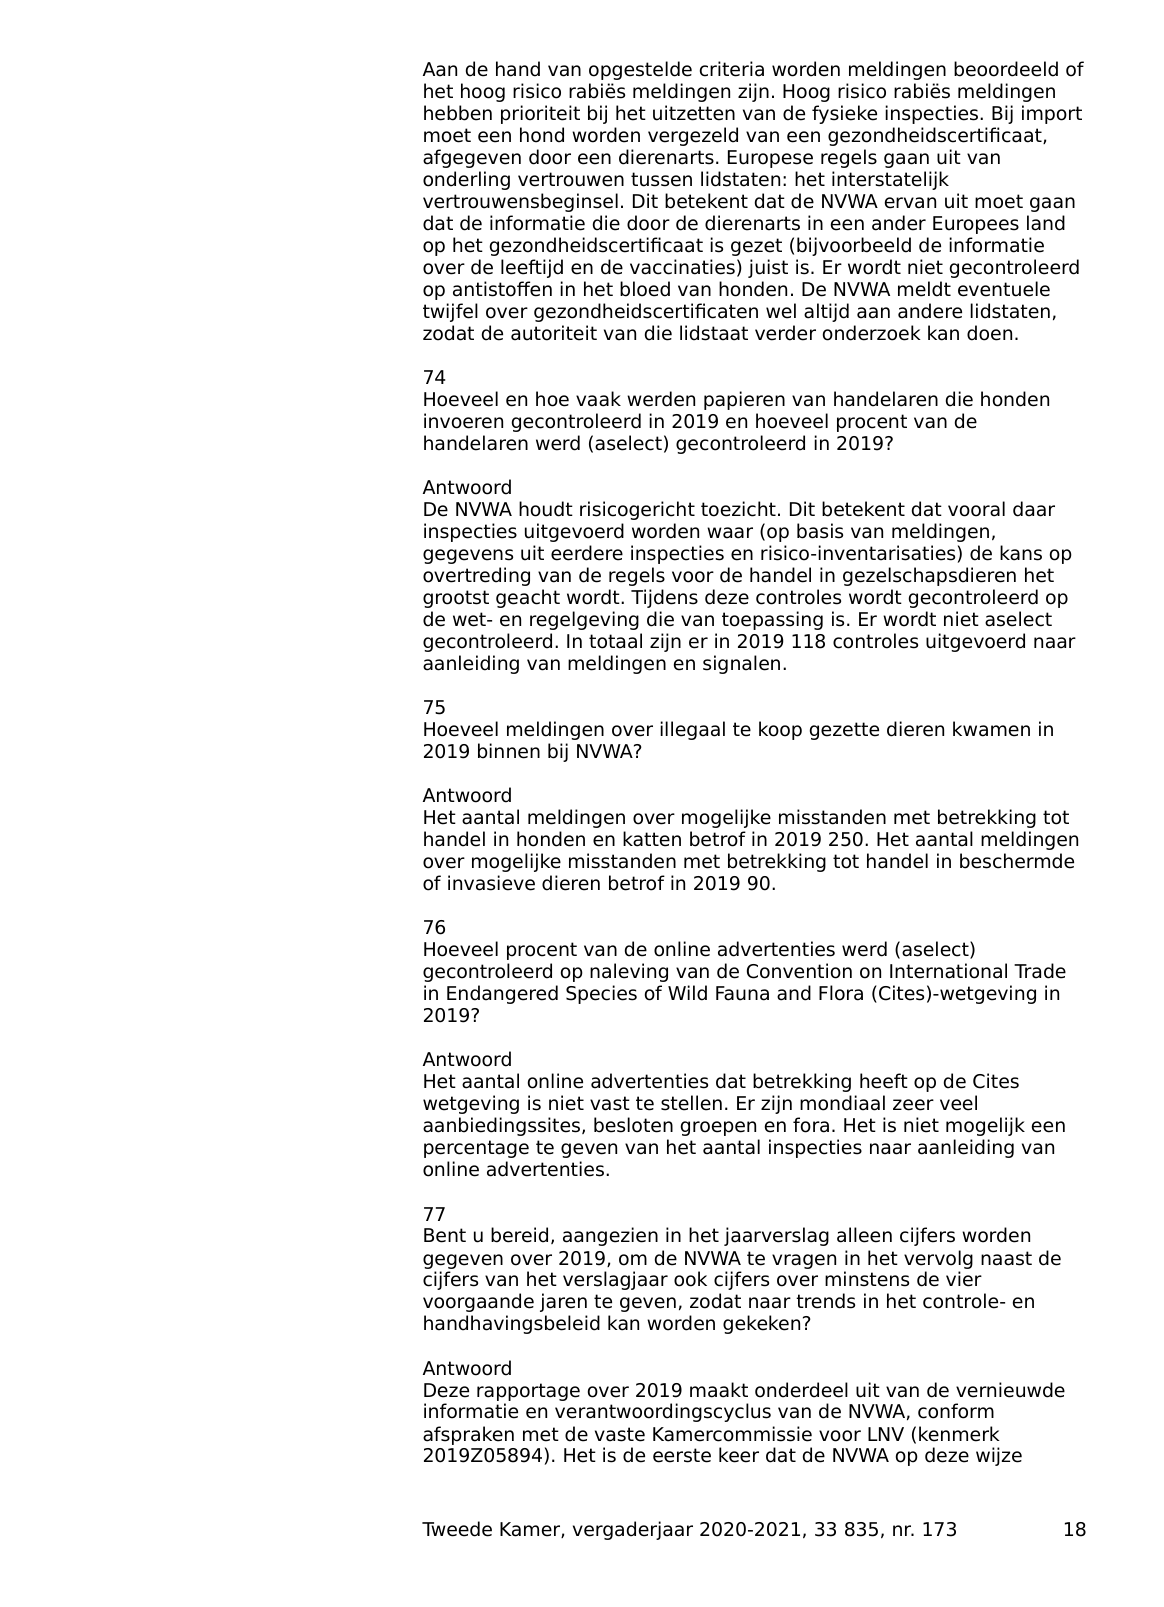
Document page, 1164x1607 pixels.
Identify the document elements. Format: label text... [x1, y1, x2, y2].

text Hoeveel meldingen over illegaal te koop gezette dieren kwamen in 2019 binnen bij NVWA? [422, 719, 1087, 763]
text Het aantal online advertenties dat betrekking heeft op de Cites wetgeving is niet vast te stellen. Er zijn mondiaal zeer veel aanbiedingssites, besloten groepen en fora. Het is niet mogelijk een percentage te geven van het aantal inspecties naar aanleiding van online advertenties. [422, 1071, 1087, 1181]
text Hoeveel procent van de online advertenties werd (aselect) gecontroleerd op naleving van de Convention on International Trade in Endangered Species of Wild Fauna and Flora (Cites)-wetgeving in 2019? [422, 939, 1087, 1027]
text Aan de hand van opgestelde criteria worden meldingen beoordeeld of het hoog risico rabiës meldingen zijn. Hoog risico rabiës meldingen hebben prioriteit bij het uitzetten van de fysieke inspecties. Bij import moet een hond worden vergezeld van een gezondheidscertificaat, afgegeven door een dierenarts. Europese regels gaan uit van onderling vertrouwen tussen lidstaten: het interstatelijk vertrouwensbeginsel. Dit betekent dat de NVWA ervan uit moet gaan dat de informatie die door de dierenarts in een ander Europees land op het gezondheidscertificaat is gezet (bijvoorbeeld de informatie over de leeftijd en de vaccinaties) juist is. Er wordt niet gecontroleerd op antistoffen in het bloed van honden. De NVWA meldt eventuele twijfel over gezondheidscertificaten wel altijd aan andere lidstaten, zodat de autoriteit van die lidstaat verder onderzoek kan doen. [422, 59, 1087, 345]
text Antwoord [422, 1357, 1087, 1379]
text 76 [422, 917, 1087, 939]
text 77 [422, 1203, 1087, 1225]
text 74 [422, 367, 1087, 389]
text Deze rapportage over 2019 maakt onderdeel uit van de vernieuwde informatie en verantwoordingscyclus van de NVWA, conform afspraken met de vaste Kamercommissie voor LNV (kenmerk 2019Z05894). Het is de eerste keer dat de NVWA op deze wijze [422, 1379, 1087, 1467]
text Hoeveel en hoe vaak werden papieren van handelaren die honden invoeren gecontroleerd in 2019 en hoeveel procent van de handelaren werd (aselect) gecontroleerd in 2019? [422, 389, 1087, 455]
text De NVWA houdt risicogericht toezicht. Dit betekent dat vooral daar inspecties uitgevoerd worden waar (op basis van meldingen, gegevens uit eerdere inspecties en risico-inventarisaties) de kans op overtreding van de regels voor de handel in gezelschapsdieren het grootst geacht wordt. Tijdens deze controles wordt gecontroleerd op de wet- en regelgeving die van toepassing is. Er wordt niet aselect gecontroleerd. In totaal zijn er in 2019 118 controles uitgevoerd naar aanleiding van meldingen en signalen. [422, 499, 1087, 675]
text Antwoord [422, 477, 1087, 499]
text Het aantal meldingen over mogelijke misstanden met betrekking tot handel in honden en katten betrof in 2019 250. Het aantal meldingen over mogelijke misstanden met betrekking tot handel in beschermde of invasieve dieren betrof in 2019 90. [422, 807, 1087, 895]
text Antwoord [422, 1049, 1087, 1071]
text Bent u bereid, aangezien in het jaarverslag alleen cijfers worden gegeven over 2019, om de NVWA te vragen in het vervolg naast de cijfers van het verslagjaar ook cijfers over minstens de vier voorgaande jaren te geven, zodat naar trends in het controle- en handhavingsbeleid kan worden gekeken? [422, 1225, 1087, 1335]
text Antwoord [422, 785, 1087, 807]
text 75 [422, 697, 1087, 719]
